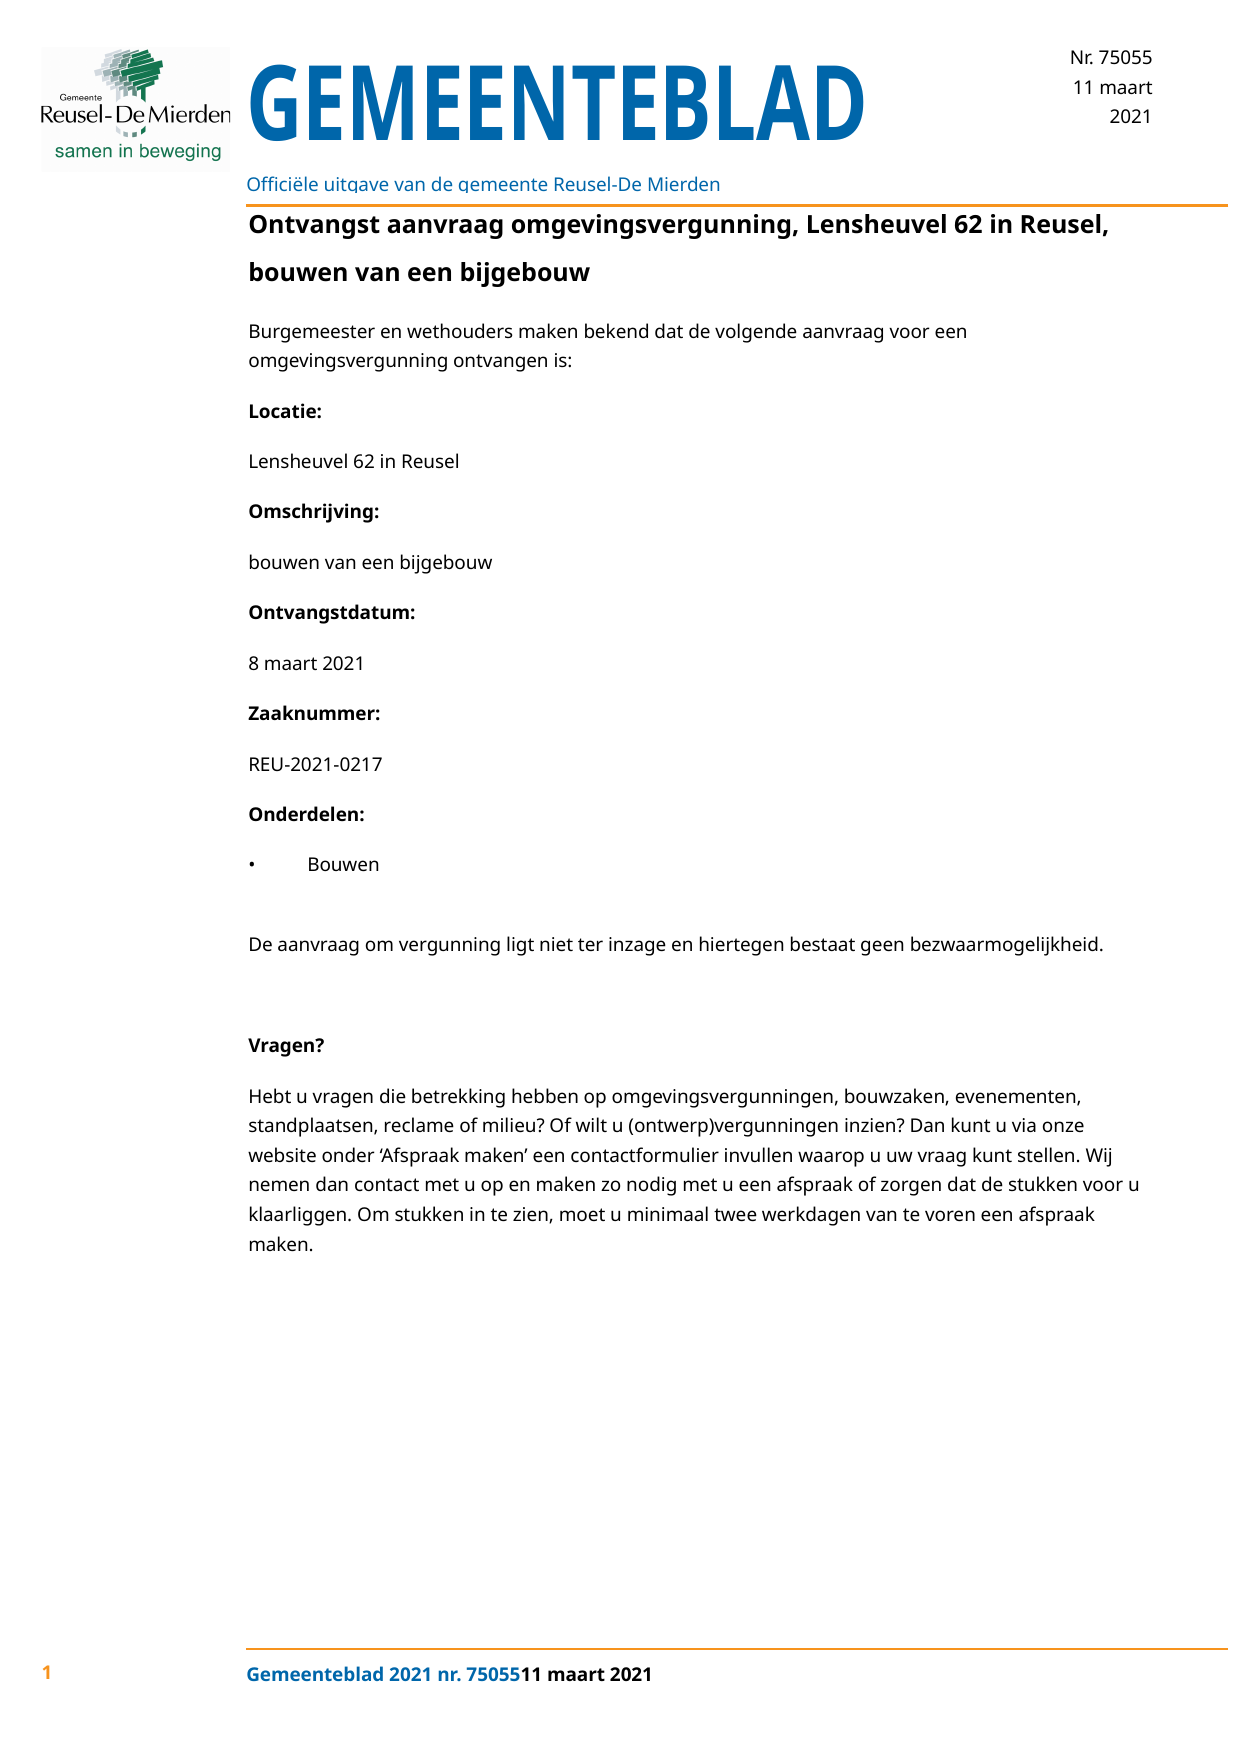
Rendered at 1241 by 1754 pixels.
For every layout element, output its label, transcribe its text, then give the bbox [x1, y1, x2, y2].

text Zaaknummer: [248, 700, 1152, 726]
text Lensheuvel 62 in Reusel [248, 448, 1152, 474]
text Onderdelen: [248, 801, 1152, 827]
text De aanvraag om vergunning ligt niet ter inzage en hiertegen bestaat geen bezwaarmogelijkheid. [248, 932, 1152, 957]
text bouwen van een bijgebouw [248, 549, 1152, 575]
picture [41, 47, 231, 172]
text Locatie: [248, 398, 1152, 424]
list Bouwen [248, 852, 1152, 877]
text Hebt u vragen die betrekking hebben op omgevingsvergunningen, bouwzaken, evenementen, standplaatsen, reclame of milieu? Of wilt u (ontwerp)vergunningen inzien? Dan kunt u via onze website onder ‘Afspraak maken’ een contactformulier invullen waarop u uw vraag kunt stellen. Wij nemen dan contact met u op en maken zo nodig met u een afspraak of zorgen dat de stukken voor u klaarliggen. Om stukken in te zien, moet u minimaal twee werkdagen van te voren een afspraak maken. [248, 1083, 1152, 1257]
text Vragen? [248, 1032, 1152, 1058]
text REU-2021-0217 [248, 751, 1152, 777]
text Burgemeester en wethouders maken bekend dat de volgende aanvraag voor een omgevingsvergunning ontvangen is: [248, 318, 1152, 373]
text 8 maart 2021 [248, 650, 1152, 676]
text Ontvangstdatum: [248, 599, 1152, 625]
text Omschrijving: [248, 499, 1152, 524]
text Ontvangst aanvraag omgevingsvergunning, Lensheuvel 62 in Reusel, bouwen van een bijgebouw [248, 207, 1152, 288]
